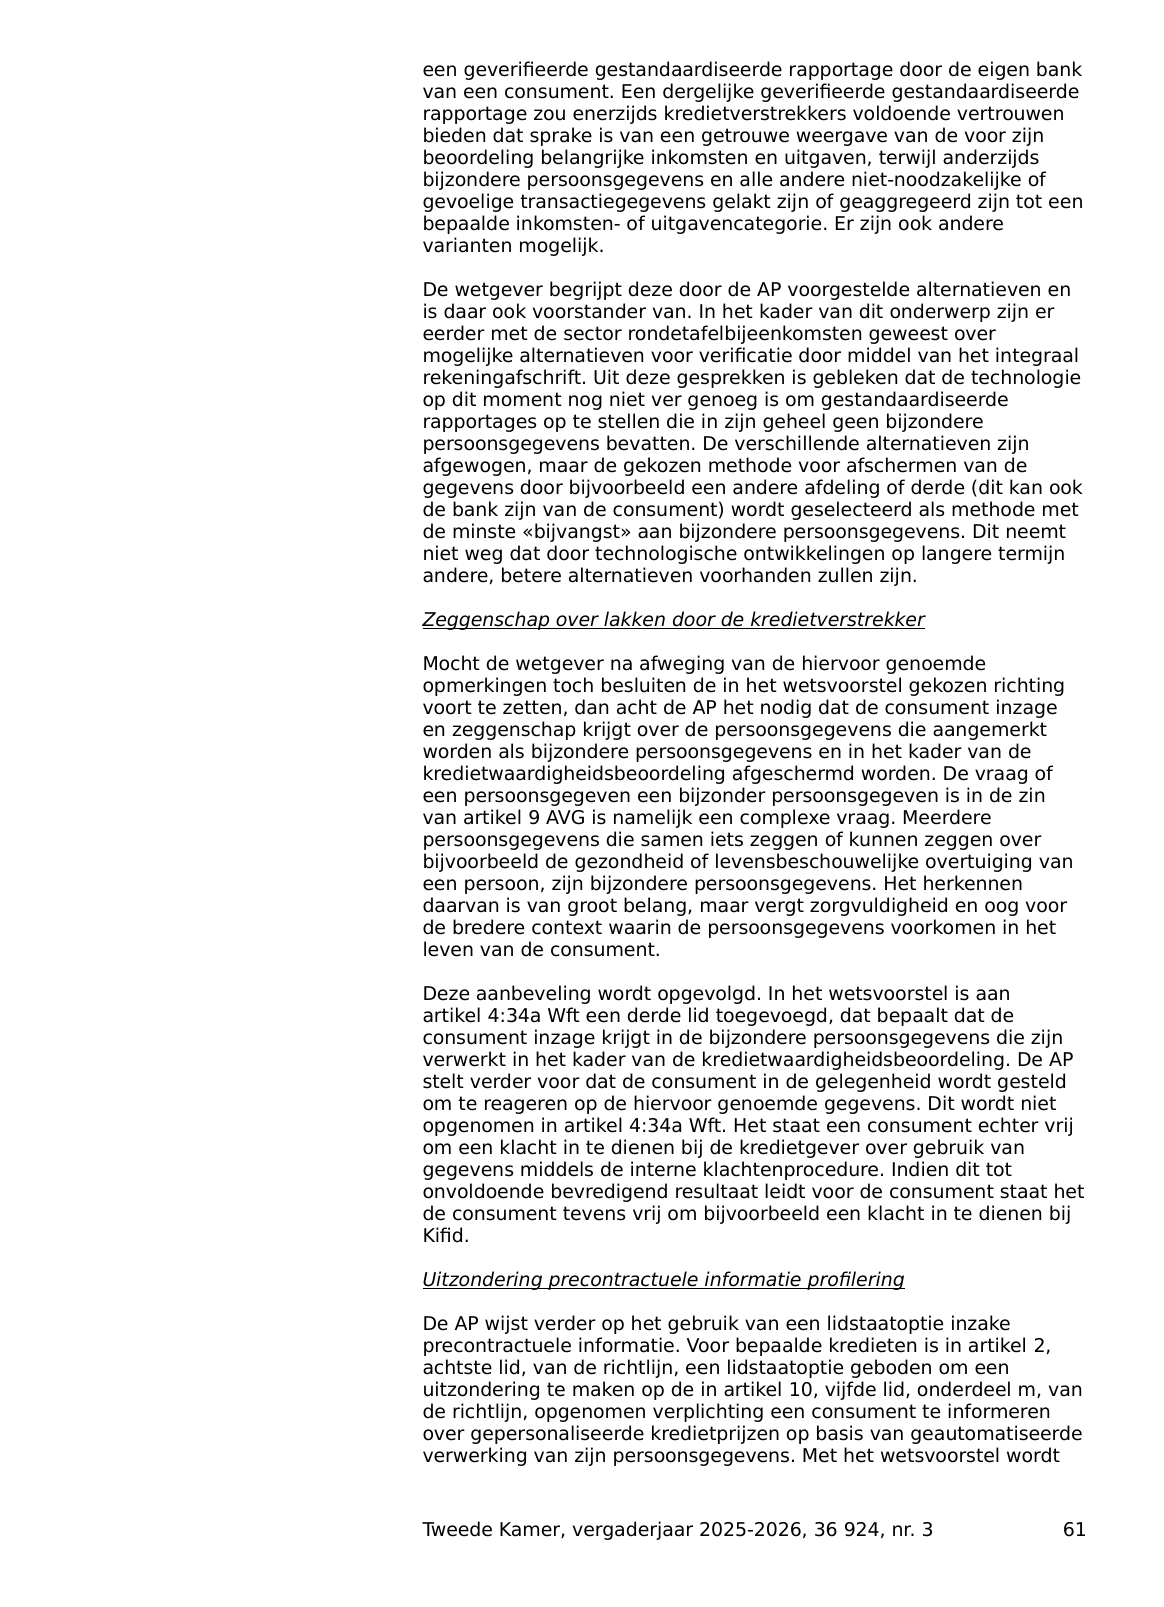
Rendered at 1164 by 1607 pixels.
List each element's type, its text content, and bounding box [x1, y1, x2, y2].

subtitle Zeggenschap over lakken door de kredietverstrekker [422, 609, 1087, 631]
text De AP wijst verder op het gebruik van een lidstaatoptie inzake precontractuele informatie. Voor bepaalde kredieten is in artikel 2, achtste lid, van de richtlijn, een lidstaatoptie geboden om een uitzondering te maken op de in artikel 10, vijfde lid, onderdeel m, van de richtlijn, opgenomen verplichting een consument te informeren over gepersonaliseerde kredietprijzen op basis van geautomatiseerde verwerking van zijn persoonsgegevens. Met het wetsvoorstel wordt [422, 1313, 1087, 1467]
text Deze aanbeveling wordt opgevolgd. In het wetsvoorstel is aan artikel 4:34a Wft een derde lid toegevoegd, dat bepaalt dat de consument inzage krijgt in de bijzondere persoonsgegevens die zijn verwerkt in het kader van de kredietwaardigheidsbeoordeling. De AP stelt verder voor dat de consument in de gelegenheid wordt gesteld om te reageren op de hiervoor genoemde gegevens. Dit wordt niet opgenomen in artikel 4:34a Wft. Het staat een consument echter vrij om een klacht in te dienen bij de kredietgever over gebruik van gegevens middels de interne klachtenprocedure. Indien dit tot onvoldoende bevredigend resultaat leidt voor de consument staat het de consument tevens vrij om bijvoorbeeld een klacht in te dienen bij Kifid. [422, 983, 1087, 1247]
text De wetgever begrijpt deze door de AP voorgestelde alternatieven en is daar ook voorstander van. In het kader van dit onderwerp zijn er eerder met de sector rondetafelbijeenkomsten geweest over mogelijke alternatieven voor verificatie door middel van het integraal rekeningafschrift. Uit deze gesprekken is gebleken dat de technologie op dit moment nog niet ver genoeg is om gestandaardiseerde rapportages op te stellen die in zijn geheel geen bijzondere persoonsgegevens bevatten. De verschillende alternatieven zijn afgewogen, maar de gekozen methode voor afschermen van de gegevens door bijvoorbeeld een andere afdeling of derde (dit kan ook de bank zijn van de consument) wordt geselecteerd als methode met de minste «bijvangst» aan bijzondere persoonsgegevens. Dit neemt niet weg dat door technologische ontwikkelingen op langere termijn andere, betere alternatieven voorhanden zullen zijn. [422, 279, 1087, 587]
text een geverifieerde gestandaardiseerde rapportage door de eigen bank van een consument. Een dergelijke geverifieerde gestandaardiseerde rapportage zou enerzijds kredietverstrekkers voldoende vertrouwen bieden dat sprake is van een getrouwe weergave van de voor zijn beoordeling belangrijke inkomsten en uitgaven, terwijl anderzijds bijzondere persoonsgegevens en alle andere niet-noodzakelijke of gevoelige transactiegegevens gelakt zijn of geaggregeerd zijn tot een bepaalde inkomsten- of uitgavencategorie. Er zijn ook andere varianten mogelijk. [422, 59, 1087, 257]
text Mocht de wetgever na afweging van de hiervoor genoemde opmerkingen toch besluiten de in het wetsvoorstel gekozen richting voort te zetten, dan acht de AP het nodig dat de consument inzage en zeggenschap krijgt over de persoonsgegevens die aangemerkt worden als bijzondere persoonsgegevens en in het kader van de kredietwaardigheidsbeoordeling afgeschermd worden. De vraag of een persoonsgegeven een bijzonder persoonsgegeven is in de zin van artikel 9 AVG is namelijk een complexe vraag. Meerdere persoonsgegevens die samen iets zeggen of kunnen zeggen over bijvoorbeeld de gezondheid of levensbeschouwelijke overtuiging van een persoon, zijn bijzondere persoonsgegevens. Het herkennen daarvan is van groot belang, maar vergt zorgvuldigheid en oog voor de bredere context waarin de persoonsgegevens voorkomen in het leven van de consument. [422, 653, 1087, 961]
subtitle Uitzondering precontractuele informatie profilering [422, 1269, 1087, 1291]
